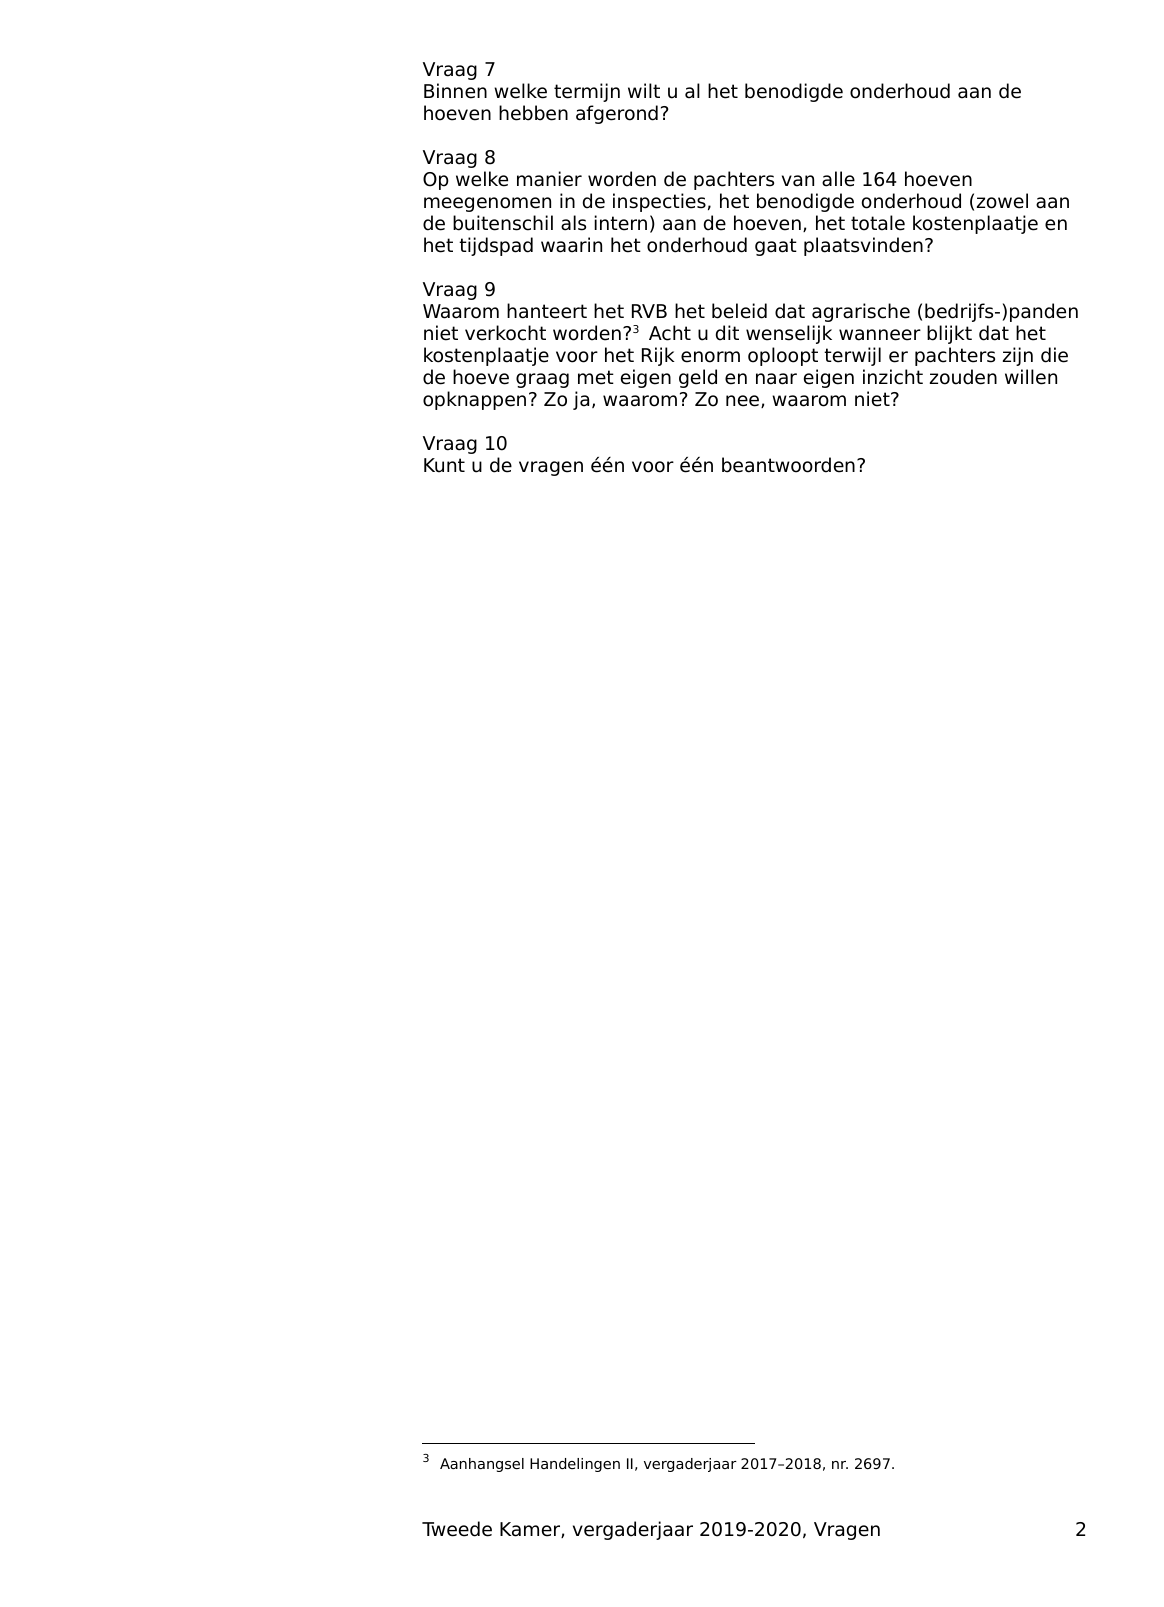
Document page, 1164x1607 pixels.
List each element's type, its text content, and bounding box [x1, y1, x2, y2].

text Kunt u de vragen één voor één beantwoorden? [422, 455, 1087, 477]
text Vraag 10 [422, 433, 1087, 455]
text Op welke manier worden de pachters van alle 164 hoeven meegenomen in de inspecties, het benodigde onderhoud (zowel aan de buitenschil als intern) aan de hoeven, het totale kostenplaatje en het tijdspad waarin het onderhoud gaat plaatsvinden? [422, 169, 1087, 257]
text Vraag 7 [422, 59, 1087, 81]
text Binnen welke termijn wilt u al het benodigde onderhoud aan de hoeven hebben afgerond? [422, 81, 1087, 125]
text Vraag 8 [422, 147, 1087, 169]
text Vraag 9 [422, 279, 1087, 301]
text Waarom hanteert het RVB het beleid dat agrarische (bedrijfs-)panden niet verkocht worden? Acht u dit wenselijk wanneer blijkt dat het kostenplaatje voor het Rijk enorm oploopt terwijl er pachters zijn die de hoeve graag met eigen geld en naar eigen inzicht zouden willen opknappen? Zo ja, waarom? Zo nee, waarom niet? [422, 301, 1087, 411]
text Aanhangsel Handelingen II, vergaderjaar 2017–2018, nr. 2697. [422, 1452, 1087, 1474]
